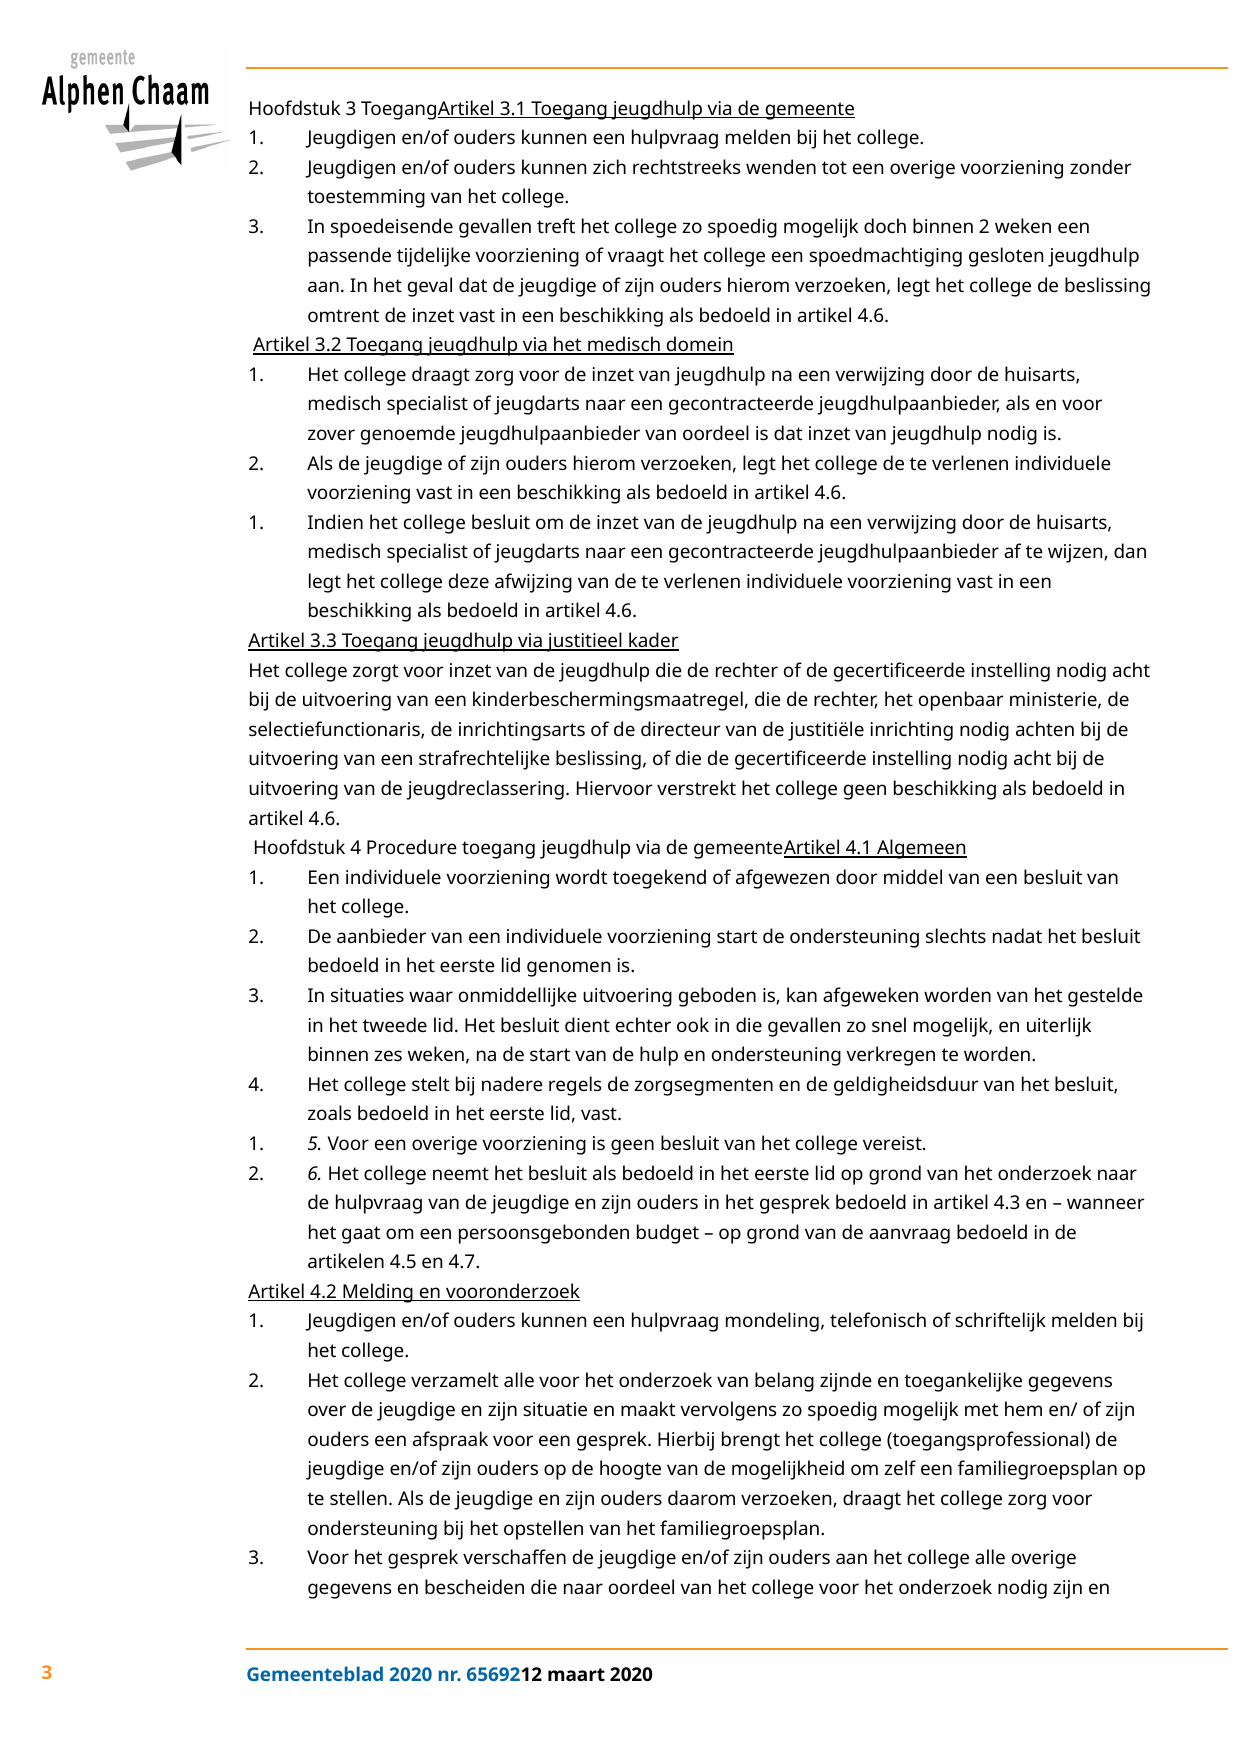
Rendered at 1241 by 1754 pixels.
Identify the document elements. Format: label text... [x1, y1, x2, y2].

list Als de jeugdige of zijn ouders hierom verzoeken, legt het college de te verlenen individuele voorziening vast in een beschikking als bedoeld in artikel 4.6. [248, 450, 1152, 505]
text Hoofdstuk 3 ToegangArtikel 3.1 Toegang jeugdhulp via de gemeente [248, 95, 1152, 121]
list Voor het gesprek verschaffen de jeugdige en/of zijn ouders aan het college alle overige gegevens en bescheiden die naar oordeel van het college voor het onderzoek nodig zijn en [248, 1544, 1152, 1600]
list Jeugdigen en/of ouders kunnen een hulpvraag melden bij het college. [248, 124, 1152, 150]
list Het college verzamelt alle voor het onderzoek van belang zijnde en toegankelijke gegevens over de jeugdige en zijn situatie en maakt vervolgens zo spoedig mogelijk met hem en/ of zijn ouders een afspraak voor een gesprek. Hierbij brengt het college (toegangsprofessional) de jeugdige en/of zijn ouders op de hoogte van de mogelijkheid om zelf een familiegroepsplan op te stellen. Als de jeugdige en zijn ouders daarom verzoeken, draagt het college zorg voor ondersteuning bij het opstellen van het familiegroepsplan. [248, 1367, 1152, 1541]
list Indien het college besluit om de inzet van de jeugdhulp na een verwijzing door de huisarts, medisch specialist of jeugdarts naar een gecontracteerde jeugdhulpaanbieder af te wijzen, dan legt het college deze afwijzing van de te verlenen individuele voorziening vast in een beschikking als bedoeld in artikel 4.6. [248, 509, 1152, 623]
picture [41, 47, 231, 172]
list Jeugdigen en/of ouders kunnen zich rechtstreeks wenden tot een overige voorziening zonder toestemming van het college. [248, 154, 1152, 209]
list Het college stelt bij nadere regels de zorgsegmenten en de geldigheidsduur van het besluit, zoals bedoeld in het eerste lid, vast. [248, 1071, 1152, 1126]
list 6. Het college neemt het besluit als bedoeld in het eerste lid op grond van het onderzoek naar de hulpvraag van de jeugdige en zijn ouders in het gesprek bedoeld in artikel 4.3 en – wanneer het gaat om een persoonsgebonden budget – op grond van de aanvraag bedoeld in de artikelen 4.5 en 4.7. [248, 1160, 1152, 1274]
list In spoedeisende gevallen treft het college zo spoedig mogelijk doch binnen 2 weken een passende tijdelijke voorziening of vraagt het college een spoedmachtiging gesloten jeugdhulp aan. In het geval dat de jeugdige of zijn ouders hierom verzoeken, legt het college de beslissing omtrent de inzet vast in een beschikking als bedoeld in artikel 4.6. [248, 213, 1152, 328]
text Artikel 3.3 Toegang jeugdhulp via justitieel kader [248, 627, 1152, 653]
text Hoofdstuk 4 Procedure toegang jeugdhulp via de gemeenteArtikel 4.1 Algemeen [248, 834, 1152, 860]
list De aanbieder van een individuele voorziening start de ondersteuning slechts nadat het besluit bedoeld in het eerste lid genomen is. [248, 923, 1152, 978]
list Het college draagt zorg voor de inzet van jeugdhulp na een verwijzing door de huisarts, medisch specialist of jeugdarts naar een gecontracteerde jeugdhulpaanbieder, als en voor zover genoemde jeugdhulpaanbieder van oordeel is dat inzet van jeugdhulp nodig is. [248, 361, 1152, 446]
list In situaties waar onmiddellijke uitvoering geboden is, kan afgeweken worden van het gestelde in het tweede lid. Het besluit dient echter ook in die gevallen zo snel mogelijk, en uiterlijk binnen zes weken, na de start van de hulp en ondersteuning verkregen te worden. [248, 982, 1152, 1067]
text Artikel 3.2 Toegang jeugdhulp via het medisch domein [248, 331, 1152, 357]
list Jeugdigen en/of ouders kunnen een hulpvraag mondeling, telefonisch of schriftelijk melden bij het college. [248, 1308, 1152, 1363]
text Artikel 4.2 Melding en vooronderzoek [248, 1278, 1152, 1304]
list 5. Voor een overige voorziening is geen besluit van het college vereist. [248, 1130, 1152, 1156]
text Het college zorgt voor inzet van de jeugdhulp die de rechter of de gecertificeerde instelling nodig acht bij de uitvoering van een kinderbeschermingsmaatregel, die de rechter, het openbaar ministerie, de selectiefunctionaris, de inrichtingsarts of de directeur van de justitiële inrichting nodig achten bij de uitvoering van een strafrechtelijke beslissing, of die de gecertificeerde instelling nodig acht bij de uitvoering van de jeugdreclassering. Hiervoor verstrekt het college geen beschikking als bedoeld in artikel 4.6. [248, 657, 1152, 831]
list Een individuele voorziening wordt toegekend of afgewezen door middel van een besluit van het college. [248, 864, 1152, 919]
